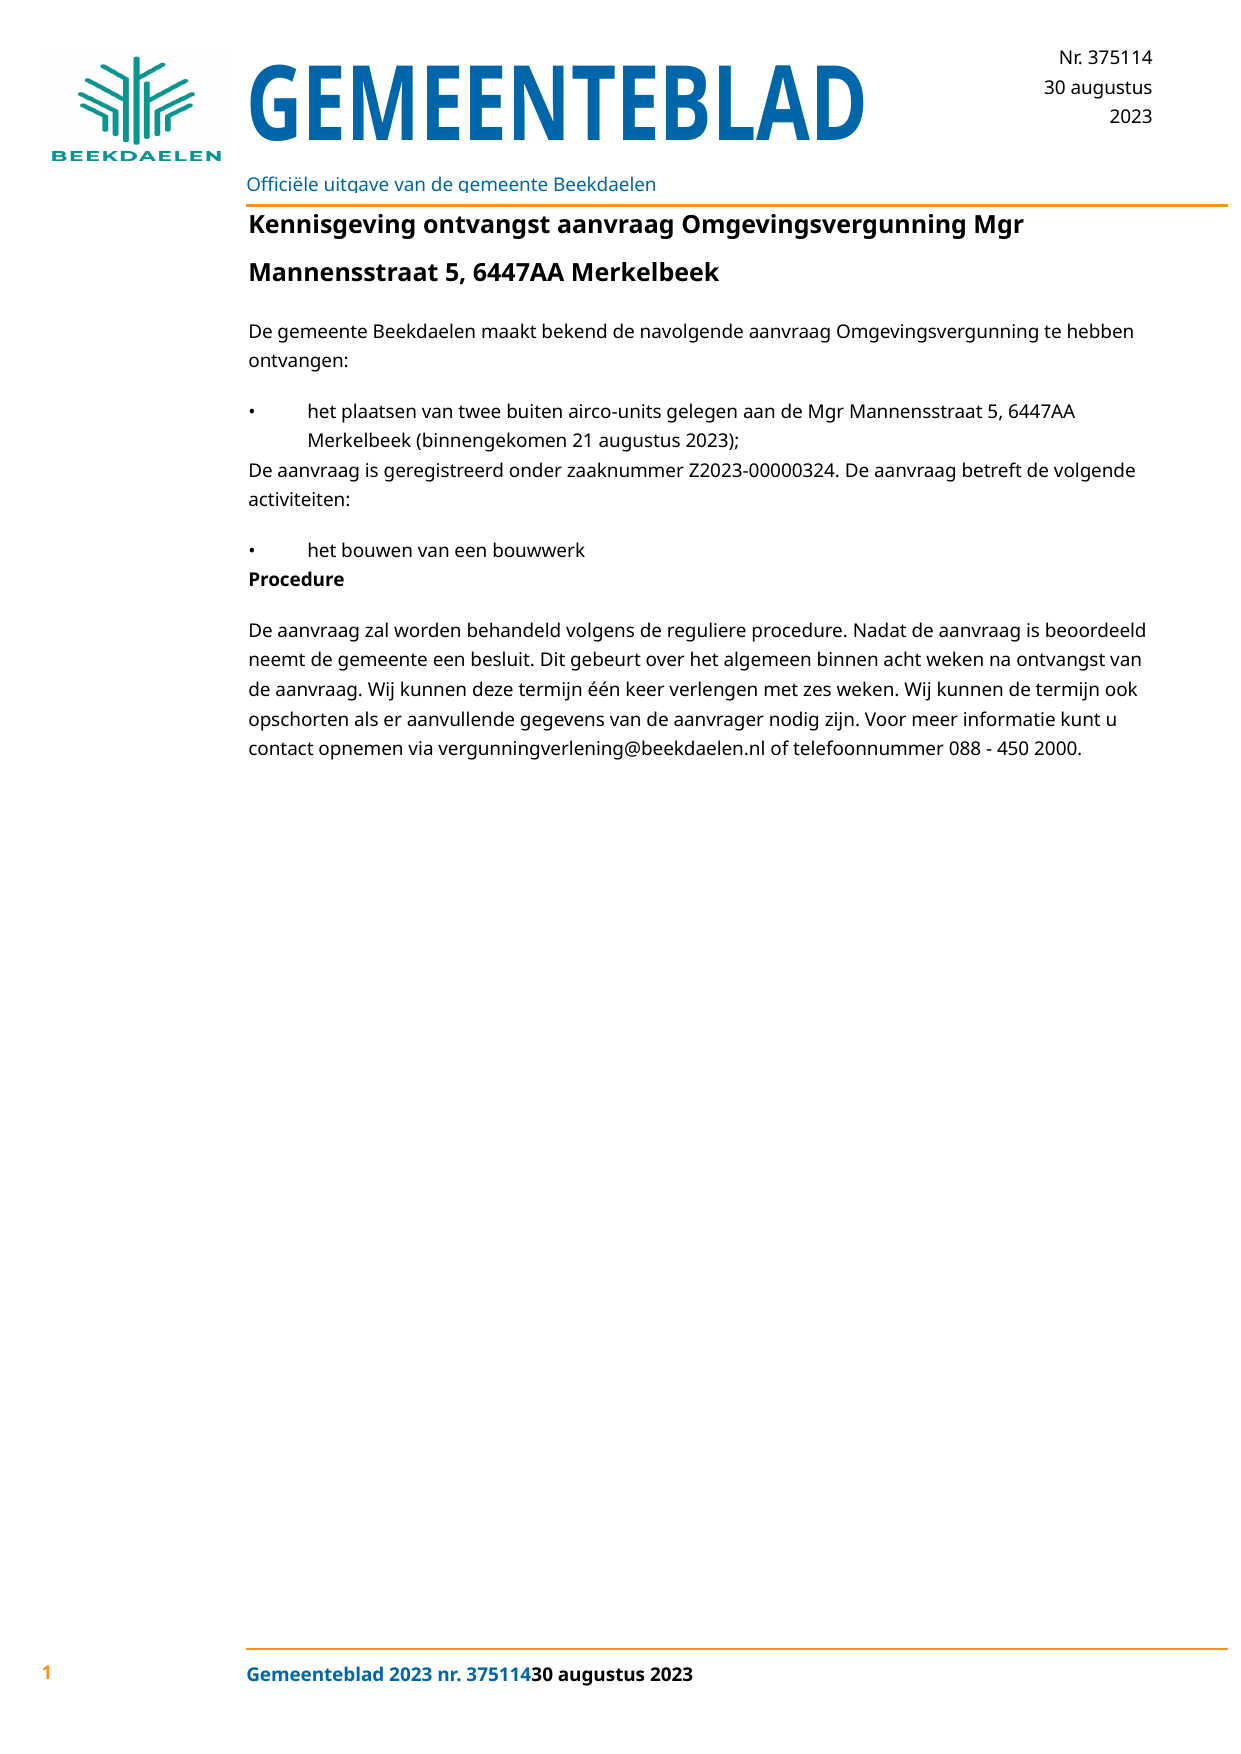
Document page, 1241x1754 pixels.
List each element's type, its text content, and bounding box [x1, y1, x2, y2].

picture [41, 47, 231, 172]
list het bouwen van een bouwwerk [248, 537, 1152, 563]
text De gemeente Beekdaelen maakt bekend de navolgende aanvraag Omgevingsvergunning te hebben ontvangen: [248, 318, 1152, 373]
text Procedure [248, 567, 1152, 592]
text Kennisgeving ontvangst aanvraag Omgevingsvergunning Mgr Mannensstraat 5, 6447AA Merkelbeek [248, 207, 1152, 288]
list het plaatsen van twee buiten airco-units gelegen aan de Mgr Mannensstraat 5, 6447AA Merkelbeek (binnengekomen 21 augustus 2023); [248, 398, 1152, 453]
text De aanvraag is geregistreerd onder zaaknummer Z2023-00000324. De aanvraag betreft de volgende activiteiten: [248, 457, 1152, 512]
text De aanvraag zal worden behandeld volgens de reguliere procedure. Nadat de aanvraag is beoordeeld neemt de gemeente een besluit. Dit gebeurt over het algemeen binnen acht weken na ontvangst van de aanvraag. Wij kunnen deze termijn één keer verlengen met zes weken. Wij kunnen de termijn ook opschorten als er aanvullende gegevens van de aanvrager nodig zijn. Voor meer informatie kunt u contact opnemen via vergunningverlening@beekdaelen.nl of telefoonnummer 088 - 450 2000. [248, 617, 1152, 761]
